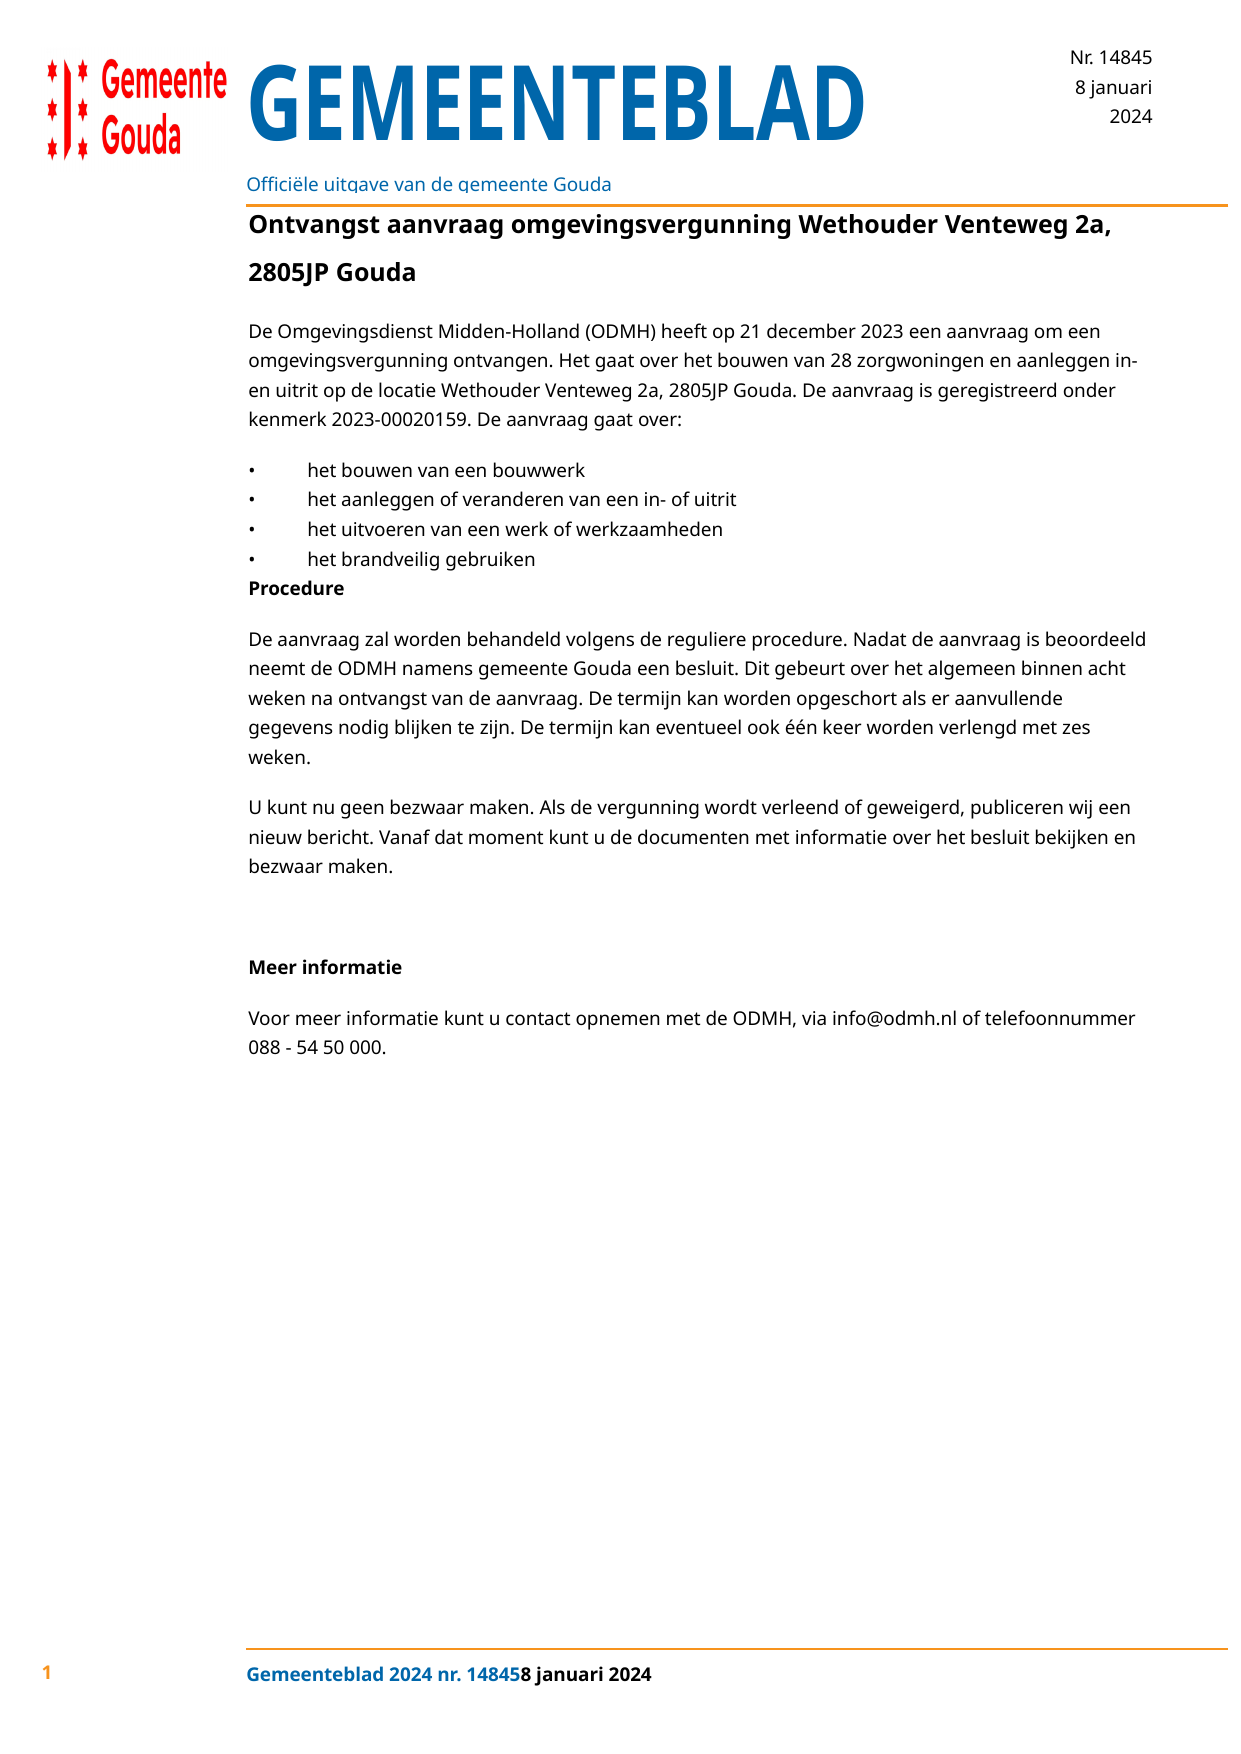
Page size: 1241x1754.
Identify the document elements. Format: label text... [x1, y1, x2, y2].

list het brandveilig gebruiken [248, 546, 1152, 572]
text De Omgevingsdienst Midden-Holland (ODMH) heeft op 21 december 2023 een aanvraag om een omgevingsvergunning ontvangen. Het gaat over het bouwen van 28 zorgwoningen en aanleggen in-en uitrit op de locatie Wethouder Venteweg 2a, 2805JP Gouda. De aanvraag is geregistreerd onder kenmerk 2023-00020159. De aanvraag gaat over: [248, 318, 1152, 432]
text Voor meer informatie kunt u contact opnemen met de ODMH, via info@odmh.nl of telefoonnummer 088 - 54 50 000. [248, 1005, 1152, 1060]
list het aanleggen of veranderen van een in- of uitrit [248, 487, 1152, 512]
picture [41, 47, 231, 172]
list het bouwen van een bouwwerk [248, 457, 1152, 483]
list het uitvoeren van een werk of werkzaamheden [248, 516, 1152, 542]
text Procedure [248, 575, 1152, 601]
text Meer informatie [248, 954, 1152, 980]
text U kunt nu geen bezwaar maken. Als de vergunning wordt verleend of geweigerd, publiceren wij een nieuw bericht. Vanaf dat moment kunt u de documenten met informatie over het besluit bekijken en bezwaar maken. [248, 794, 1152, 879]
text De aanvraag zal worden behandeld volgens de reguliere procedure. Nadat de aanvraag is beoordeeld neemt de ODMH namens gemeente Gouda een besluit. Dit gebeurt over het algemeen binnen acht weken na ontvangst van de aanvraag. De termijn kan worden opgeschort als er aanvullende gegevens nodig blijken te zijn. De termijn kan eventueel ook één keer worden verlengd met zes weken. [248, 626, 1152, 770]
text Ontvangst aanvraag omgevingsvergunning Wethouder Venteweg 2a, 2805JP Gouda [248, 207, 1152, 288]
